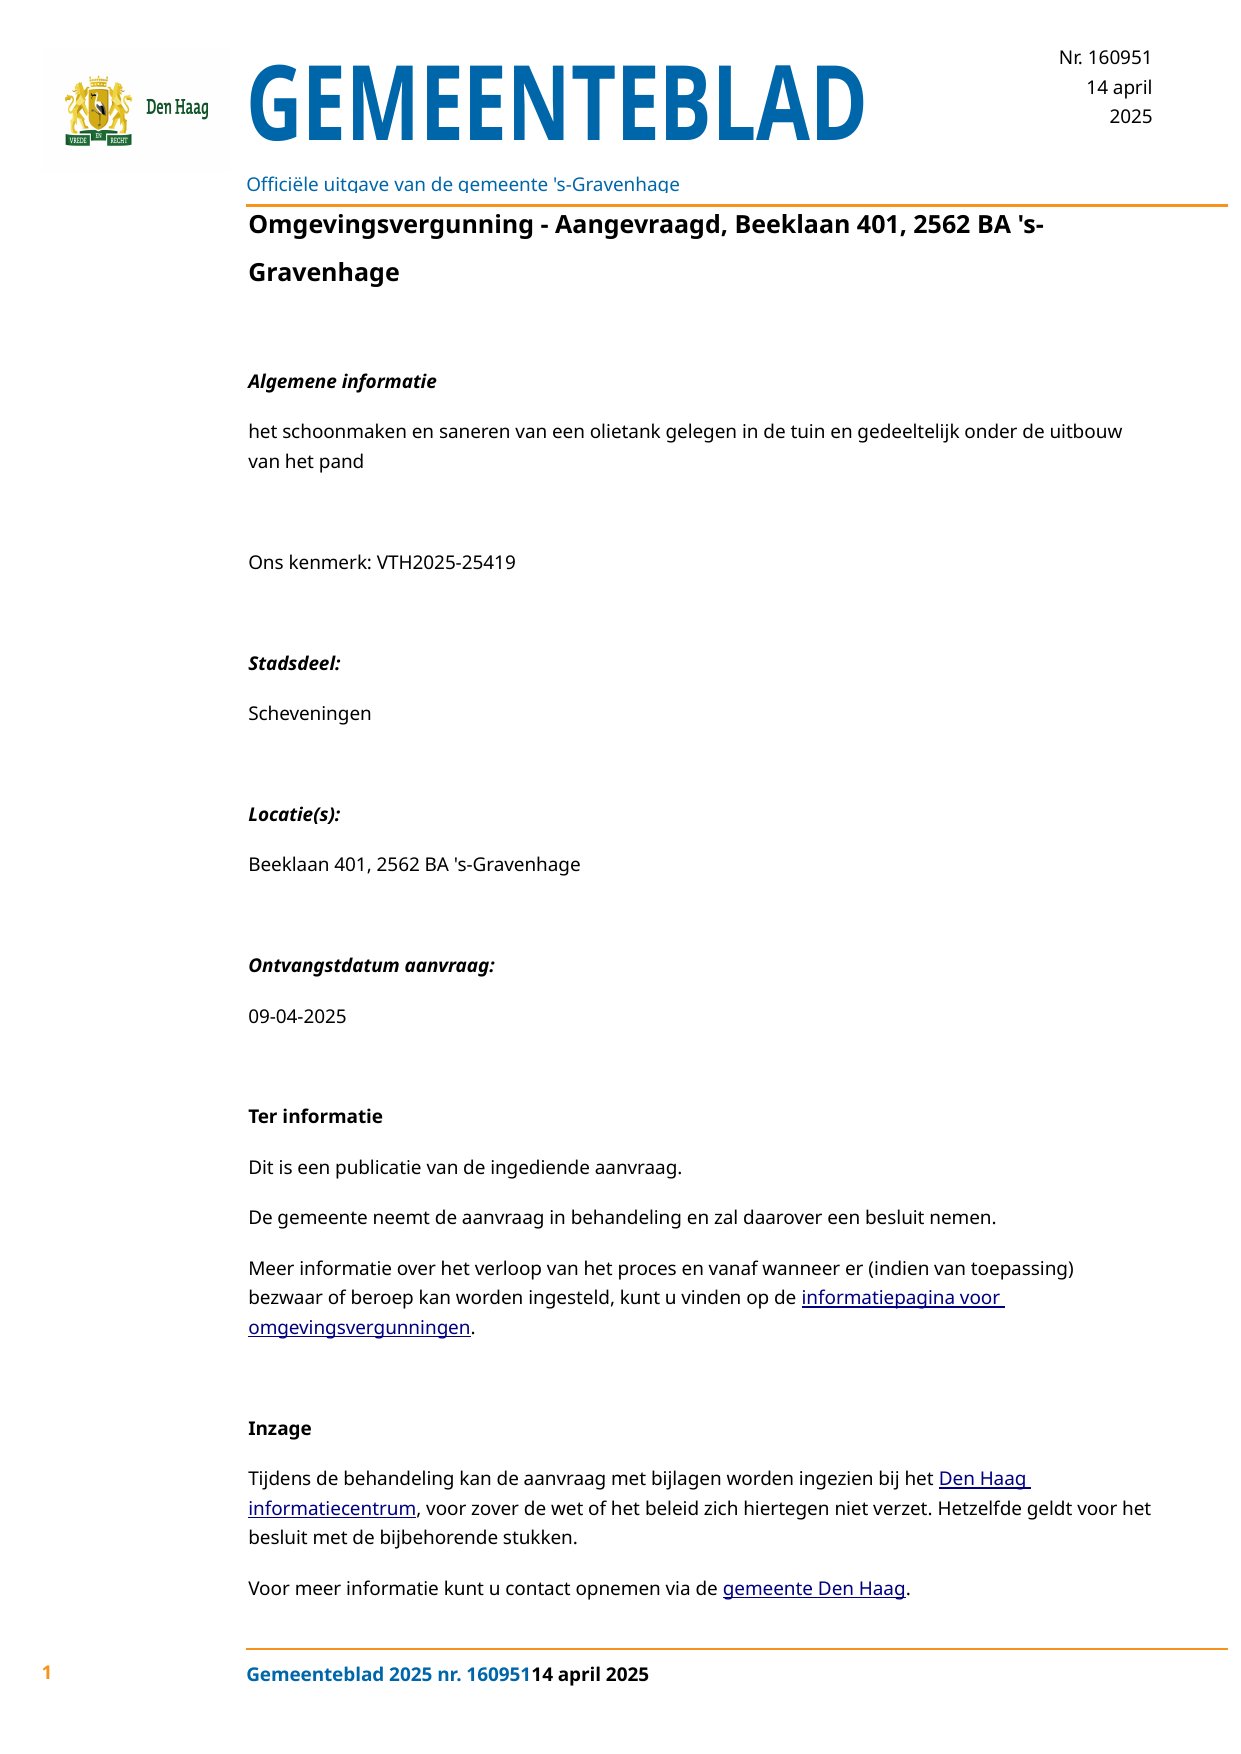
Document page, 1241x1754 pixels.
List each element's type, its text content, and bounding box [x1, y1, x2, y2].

text Stadsdeel: [248, 650, 1152, 676]
text Omgevingsvergunning - Aangevraagd, Beeklaan 401, 2562 BA 's-Gravenhage [248, 207, 1152, 288]
picture [41, 47, 231, 172]
text Locatie(s): [248, 801, 1152, 827]
text Voor meer informatie kunt u contact opnemen via de gemeente Den Haag. [248, 1575, 1152, 1601]
text Tijdens de behandeling kan de aanvraag met bijlagen worden ingezien bij het Den Haag informatiecentrum, voor zover de wet of het beleid zich hiertegen niet verzet. Hetzelfde geldt voor het besluit met de bijbehorende stukken. [248, 1465, 1152, 1550]
text De gemeente neemt de aanvraag in behandeling en zal daarover een besluit nemen. [248, 1204, 1152, 1230]
text Scheveningen [248, 700, 1152, 726]
text Ontvangstdatum aanvraag: [248, 952, 1152, 978]
text Inzage [248, 1415, 1152, 1441]
text Dit is een publicatie van de ingediende aanvraag. [248, 1154, 1152, 1180]
text het schoonmaken en saneren van een olietank gelegen in de tuin en gedeeltelijk onder de uitbouw van het pand [248, 419, 1152, 474]
text Ons kenmerk: VTH2025-25419 [248, 549, 1152, 575]
text 09-04-2025 [248, 1003, 1152, 1029]
text Algemene informatie [248, 368, 1152, 394]
text Meer informatie over het verloop van het proces en vanaf wanneer er (indien van toepassing) bezwaar of beroep kan worden ingesteld, kunt u vinden op de informatiepagina voor omgevingsvergunningen. [248, 1255, 1152, 1340]
text Ter informatie [248, 1104, 1152, 1129]
text Beeklaan 401, 2562 BA 's-Gravenhage [248, 852, 1152, 877]
